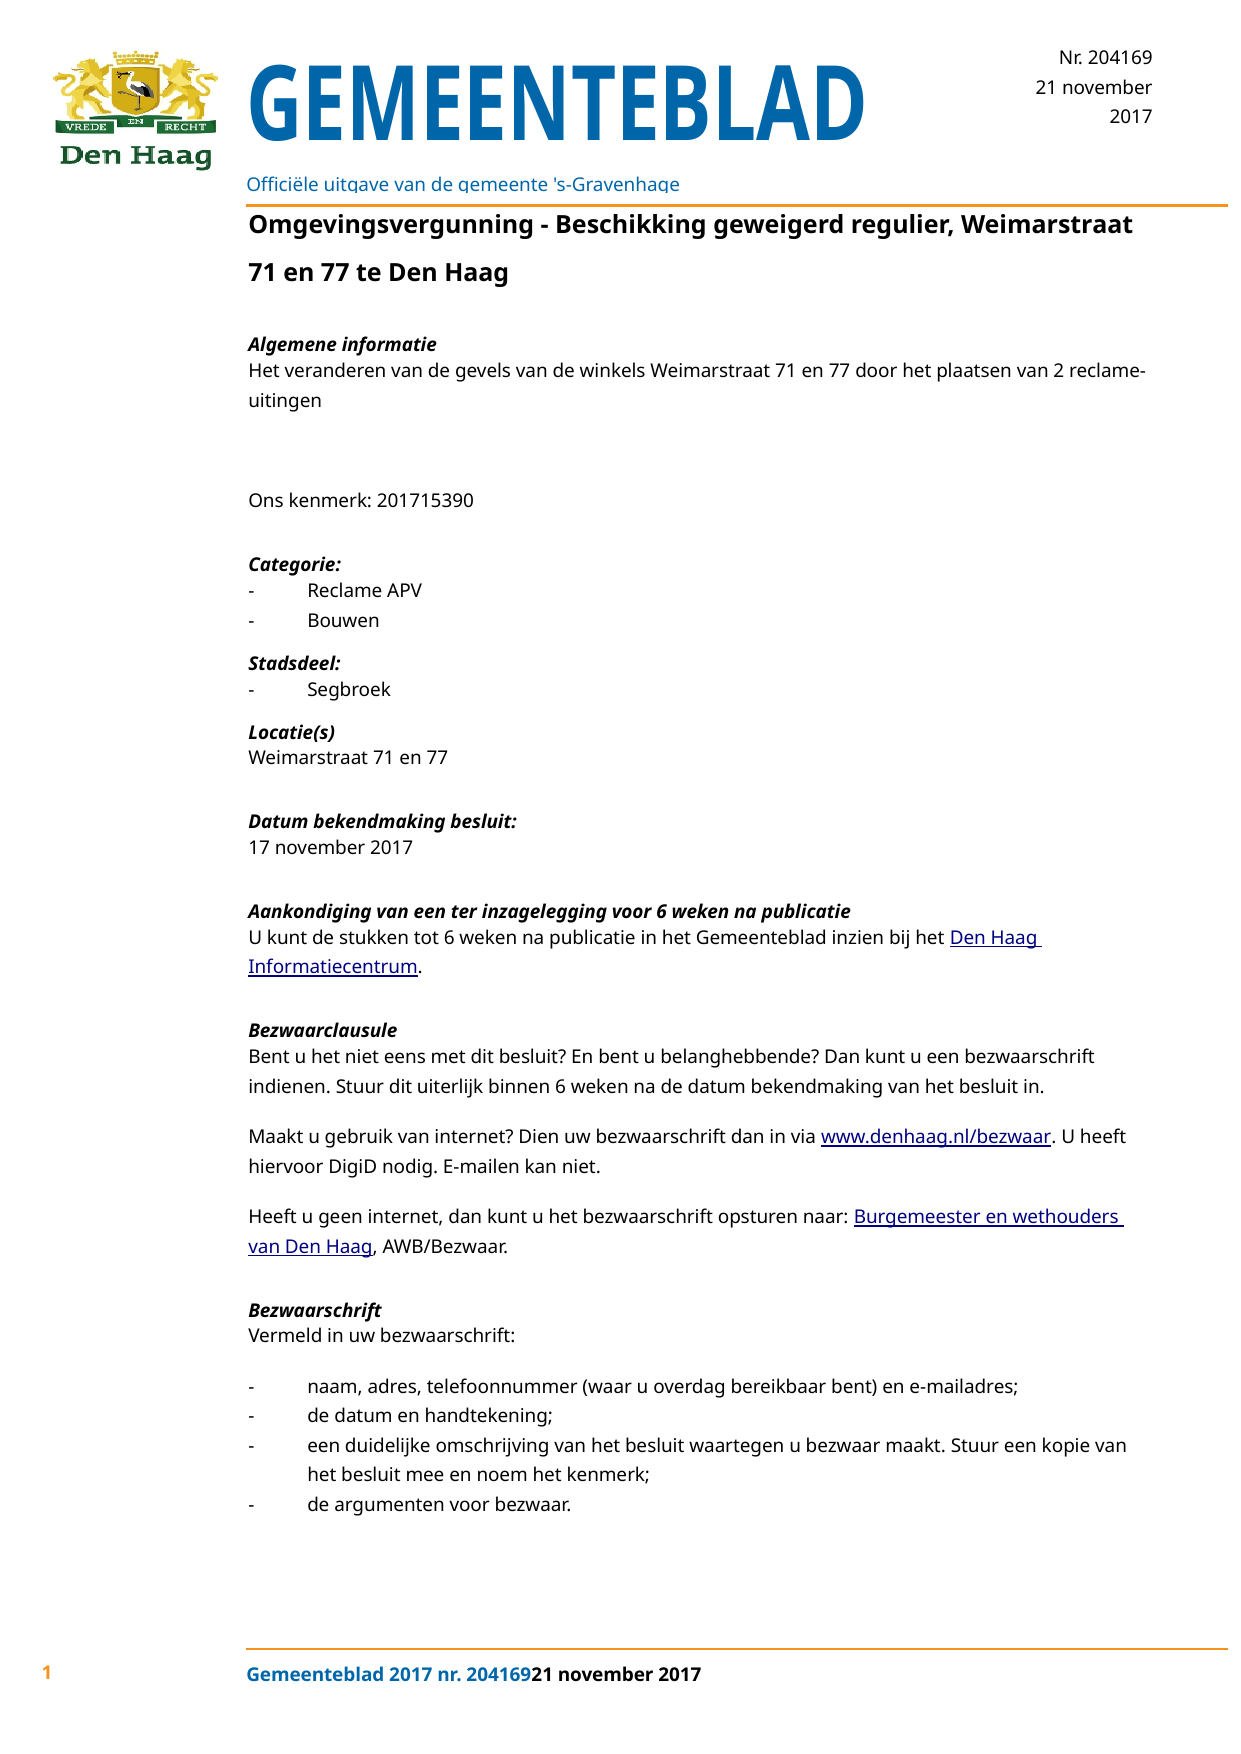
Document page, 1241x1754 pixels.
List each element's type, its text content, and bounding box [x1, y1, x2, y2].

list de argumenten voor bezwaar. [248, 1491, 1152, 1517]
text U kunt de stukken tot 6 weken na publicatie in het Gemeenteblad inzien bij het Den Haag Informatiecentrum. [248, 924, 1152, 979]
text Heeft u geen internet, dan kunt u het bezwaarschrift opsturen naar: Burgemeester en wethouders van Den Haag, AWB/Bezwaar. [248, 1203, 1152, 1258]
text 17 november 2017 [248, 834, 1152, 860]
text Algemene informatie [248, 331, 1152, 357]
text Categorie: [248, 552, 1152, 577]
text Omgevingsvergunning - Beschikking geweigerd regulier, Weimarstraat 71 en 77 te Den Haag [248, 207, 1152, 288]
text Maakt u gebruik van internet? Dien uw bezwaarschrift dan in via www.denhaag.nl/bezwaar. U heeft hiervoor DigiD nodig. E-mailen kan niet. [248, 1123, 1152, 1178]
list Segbroek [248, 676, 1152, 701]
text Het veranderen van de gevels van de winkels Weimarstraat 71 en 77 door het plaatsen van 2 reclame-uitingen [248, 357, 1152, 412]
list naam, adres, telefoonnummer (waar u overdag bereikbaar bent) en e-mailadres; [248, 1373, 1152, 1399]
text Bezwaarclausule [248, 1017, 1152, 1043]
text Weimarstraat 71 en 77 [248, 744, 1152, 770]
text Bezwaarschrift [248, 1297, 1152, 1322]
text Vermeld in uw bezwaarschrift: [248, 1322, 1152, 1348]
text Ons kenmerk: 201715390 [248, 488, 1152, 513]
list de datum en handtekening; [248, 1402, 1152, 1428]
text Stadsdeel: [248, 650, 1152, 676]
text Locatie(s) [248, 719, 1152, 744]
list een duidelijke omschrijving van het besluit waartegen u bezwaar maakt. Stuur een kopie van het besluit mee en noem het kenmerk; [248, 1432, 1152, 1487]
list Bouwen [248, 607, 1152, 633]
picture [41, 47, 231, 172]
text Bent u het niet eens met dit besluit? En bent u belanghebbende? Dan kunt u een bezwaarschrift indienen. Stuur dit uiterlijk binnen 6 weken na de datum bekendmaking van het besluit in. [248, 1043, 1152, 1098]
text Datum bekendmaking besluit: [248, 808, 1152, 834]
text Aankondiging van een ter inzagelegging voor 6 weken na publicatie [248, 898, 1152, 924]
list Reclame APV [248, 577, 1152, 603]
